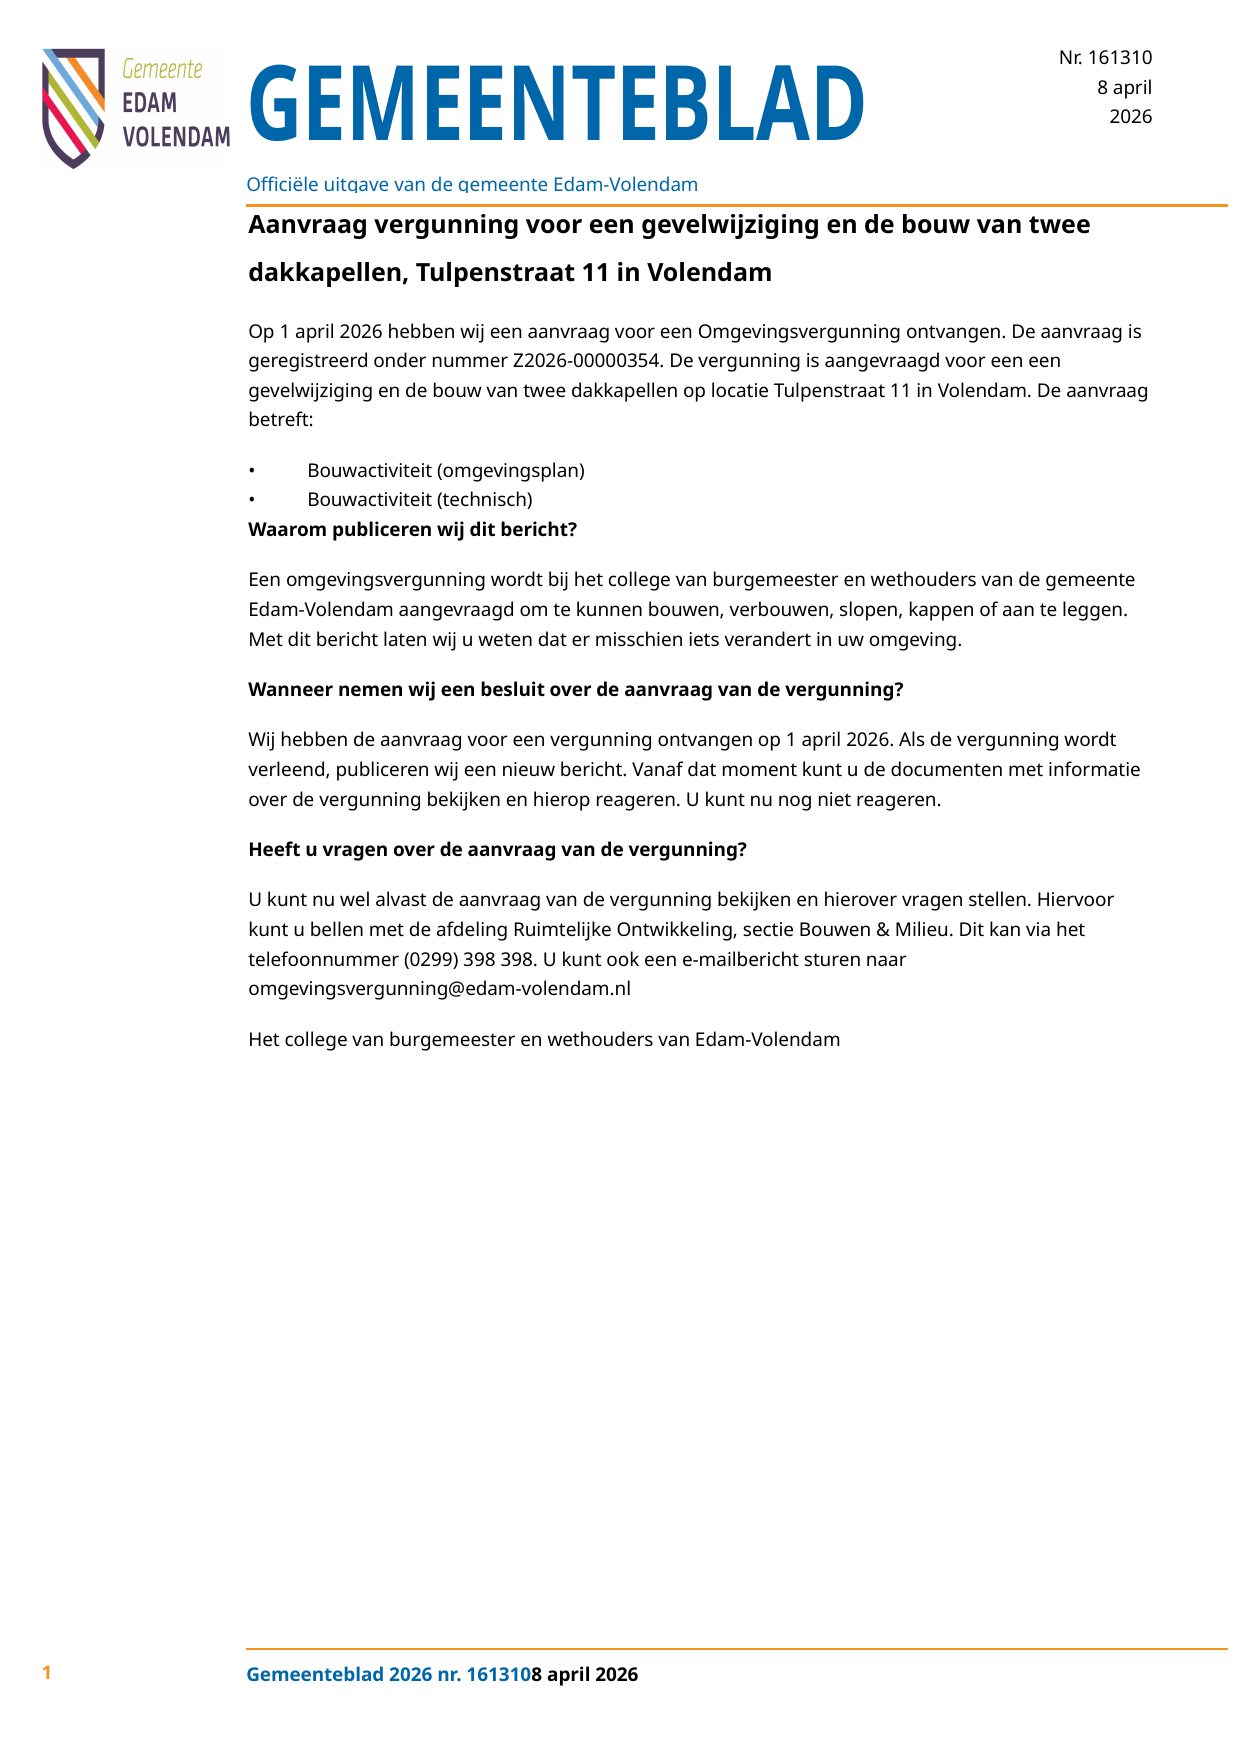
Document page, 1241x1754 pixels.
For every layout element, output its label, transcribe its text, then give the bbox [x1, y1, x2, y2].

text Wij hebben de aanvraag voor een vergunning ontvangen op 1 april 2026. Als de vergunning wordt verleend, publiceren wij een nieuw bericht. Vanaf dat moment kunt u de documenten met informatie over de vergunning bekijken en hierop reageren. U kunt nu nog niet reageren. [248, 727, 1152, 812]
text U kunt nu wel alvast de aanvraag van de vergunning bekijken en hierover vragen stellen. Hiervoor kunt u bellen met de afdeling Ruimtelijke Ontwikkeling, sectie Bouwen & Milieu. Dit kan via het telefoonnummer (0299) 398 398. U kunt ook een e-mailbericht sturen naar omgevingsvergunning@edam-volendam.nl [248, 887, 1152, 1001]
text Aanvraag vergunning voor een gevelwijziging en de bouw van twee dakkapellen, Tulpenstraat 11 in Volendam [248, 207, 1152, 288]
picture [41, 47, 231, 172]
list Bouwactiviteit (technisch) [248, 487, 1152, 512]
text Op 1 april 2026 hebben wij een aanvraag voor een Omgevingsvergunning ontvangen. De aanvraag is geregistreerd onder nummer Z2026-00000354. De vergunning is aangevraagd voor een een gevelwijziging en de bouw van twee dakkapellen op locatie Tulpenstraat 11 in Volendam. De aanvraag betreft: [248, 318, 1152, 432]
text Heeft u vragen over de aanvraag van de vergunning? [248, 836, 1152, 862]
text Het college van burgemeester en wethouders van Edam-Volendam [248, 1026, 1152, 1052]
text Een omgevingsvergunning wordt bij het college van burgemeester en wethouders van de gemeente Edam-Volendam aangevraagd om te kunnen bouwen, verbouwen, slopen, kappen of aan te leggen. Met dit bericht laten wij u weten dat er misschien iets verandert in uw omgeving. [248, 567, 1152, 652]
text Wanneer nemen wij een besluit over de aanvraag van de vergunning? [248, 676, 1152, 702]
text Waarom publiceren wij dit bericht? [248, 516, 1152, 542]
list Bouwactiviteit (omgevingsplan) [248, 457, 1152, 483]
